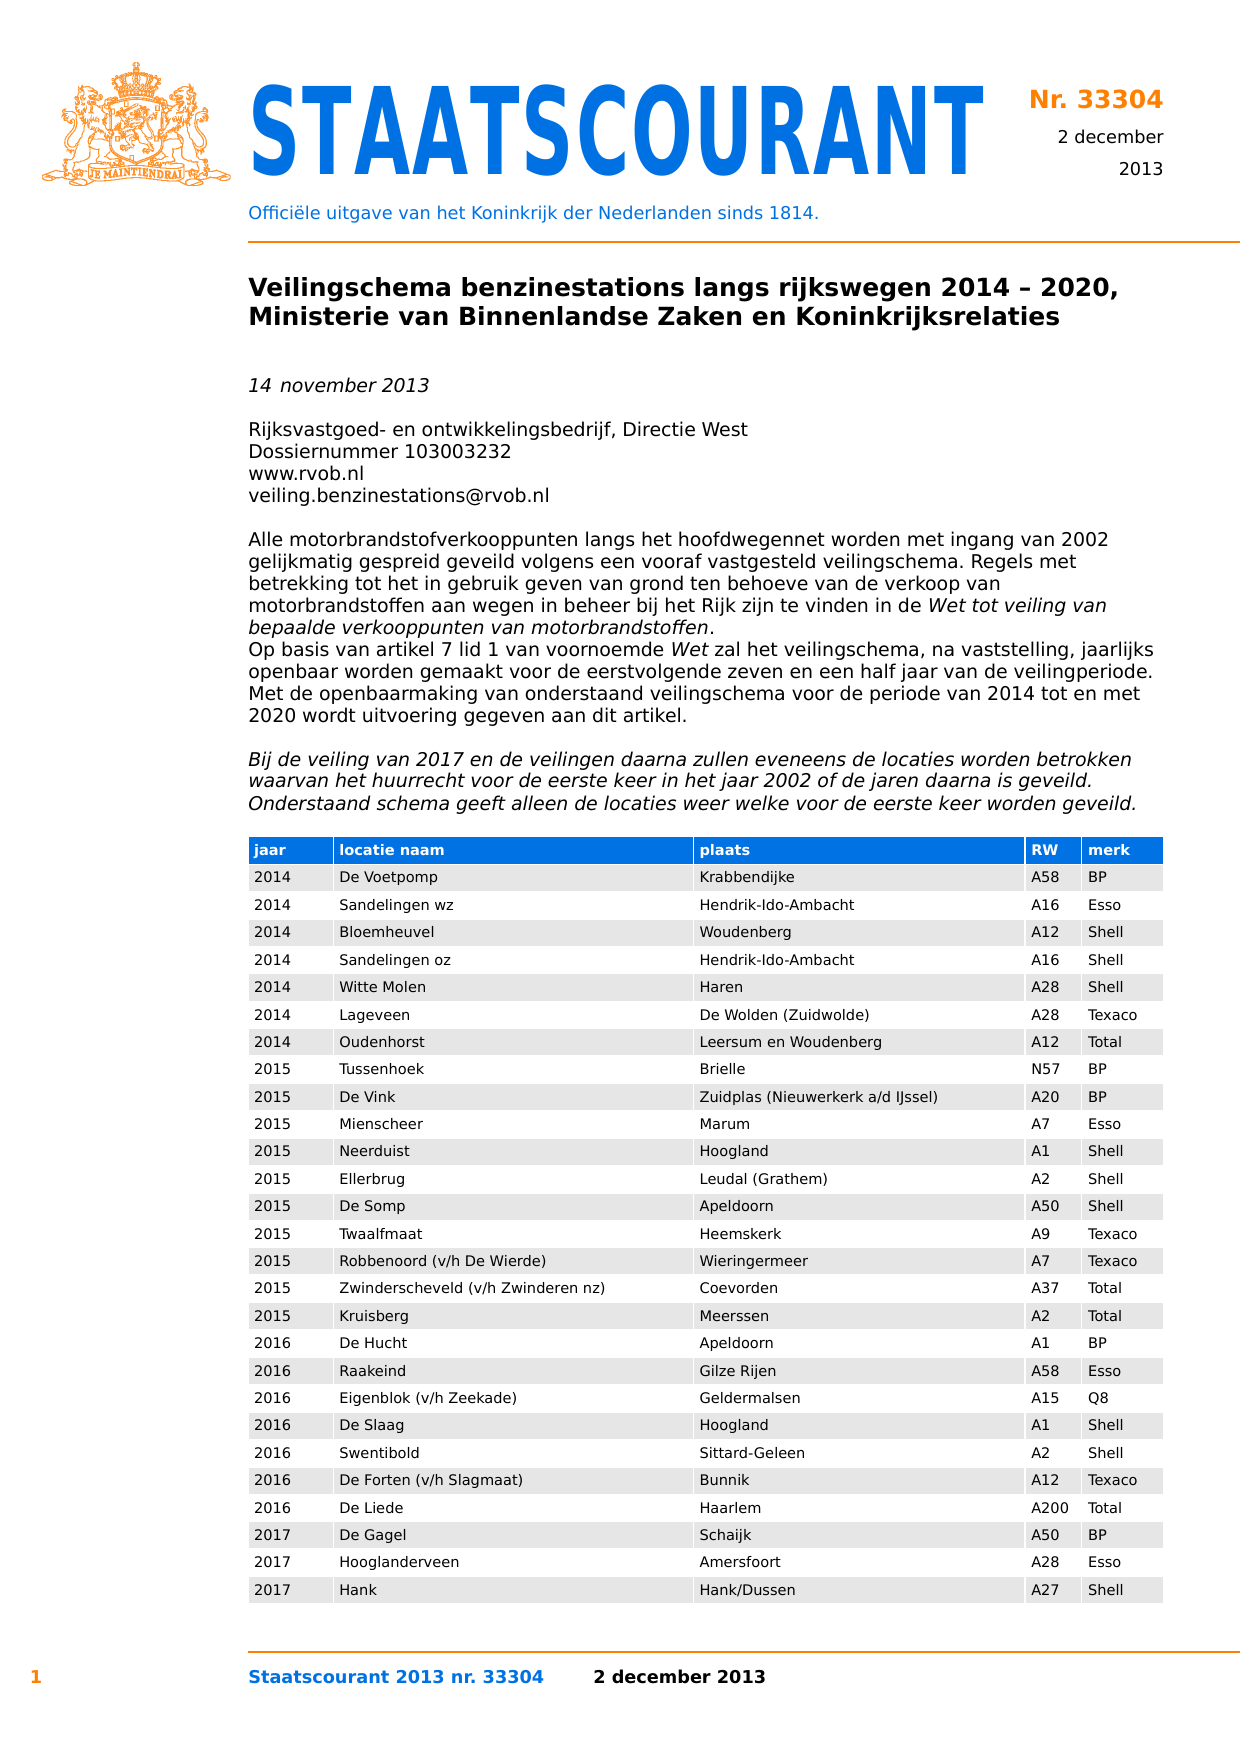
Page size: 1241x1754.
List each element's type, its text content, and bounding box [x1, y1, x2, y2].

table_cell A15 [1026, 1385, 1081, 1412]
table_cell Hoogland [694, 1413, 1024, 1439]
table_cell Eigenblok (v/h Zeekade) [334, 1385, 693, 1412]
table_cell Esso [1082, 1550, 1163, 1576]
table_cell Officiële uitgave van het Koninkrijk der Nederlanden sinds 1814. [248, 203, 1240, 241]
table_cell Sandelingen oz [334, 947, 693, 973]
table_cell Hank/Dussen [694, 1577, 1024, 1603]
table_cell 2014 [249, 1002, 333, 1028]
table_cell Tussenhoek [334, 1056, 693, 1083]
table_cell 2014 [249, 947, 333, 973]
table_cell De Somp [334, 1194, 693, 1220]
table_cell Esso [1082, 892, 1163, 918]
table_cell Krabbendijke [694, 865, 1024, 891]
table_cell Marum [694, 1111, 1024, 1138]
table_cell Hank [334, 1577, 693, 1603]
table_cell Q8 [1082, 1385, 1163, 1412]
table_cell 2015 [249, 1303, 333, 1329]
table_cell A9 [1026, 1221, 1081, 1247]
table_cell Shell [1082, 1194, 1163, 1220]
table_cell A58 [1026, 865, 1081, 891]
table_cell Sittard-Geleen [694, 1440, 1024, 1466]
table_cell Oudenhorst [334, 1029, 693, 1055]
picture [41, 62, 231, 186]
table_cell A28 [1026, 1550, 1081, 1576]
table_cell 2015 [249, 1139, 333, 1165]
table_cell 2016 [249, 1358, 333, 1384]
table_cell Coevorden [694, 1276, 1024, 1302]
table_header STAATSCOURANT [248, 62, 998, 203]
table_cell 2014 [249, 1029, 333, 1055]
table_cell A16 [1026, 892, 1081, 918]
table_cell Shell [1082, 1166, 1163, 1192]
table_cell Esso [1082, 1111, 1163, 1138]
table_cell A20 [1026, 1084, 1081, 1110]
table_cell A7 [1026, 1248, 1081, 1274]
text Op basis van artikel 7 lid 1 van voornoemde Wet zal het veilingschema, na vaststelling, jaarlijks openbaar worden gemaakt voor de eerstvolgende zeven en een half jaar van de veilingperiode. Met de openbaarmaking van onderstaand veilingschema voor de periode van 2014 tot en met 2020 wordt uitvoering gegeven aan dit artikel. [248, 639, 1163, 727]
table_cell 2016 [249, 1330, 333, 1357]
table_cell Amersfoort [694, 1550, 1024, 1576]
table_cell Bloemheuvel [334, 920, 693, 946]
table_cell Hooglanderveen [334, 1550, 693, 1576]
table_cell 2015 [249, 1084, 333, 1110]
text www.rvob.nl [248, 463, 1163, 485]
table_cell BP [1082, 1330, 1163, 1357]
table_cell A27 [1026, 1577, 1081, 1603]
table_cell Heemskerk [694, 1221, 1024, 1247]
table_cell 2014 [249, 892, 333, 918]
table_cell Geldermalsen [694, 1385, 1024, 1412]
table_cell 2017 [249, 1522, 333, 1548]
table_cell Leudal (Grathem) [694, 1166, 1024, 1192]
table_cell A1 [1026, 1413, 1081, 1439]
table_cell 2016 [249, 1468, 333, 1494]
table_cell 2016 [249, 1495, 333, 1521]
table_cell Texaco [1082, 1468, 1163, 1494]
table_cell A28 [1026, 974, 1081, 1001]
table_cell Total [1082, 1495, 1163, 1521]
table_cell BP [1082, 1056, 1163, 1083]
table_cell 2017 [249, 1550, 333, 1576]
table_header [25, 62, 248, 241]
text Bij de veiling van 2017 en de veilingen daarna zullen eveneens de locaties worden betrokken waarvan het huurrecht voor de eerste keer in het jaar 2002 of de jaren daarna is geveild. Onderstaand schema geeft alleen de locaties weer welke voor de eerste keer worden geveild. [248, 748, 1163, 814]
table_cell 2014 [249, 920, 333, 946]
table_cell De Slaag [334, 1413, 693, 1439]
table_cell Meerssen [694, 1303, 1024, 1329]
table_cell Swentibold [334, 1440, 693, 1466]
table_cell Total [1082, 1303, 1163, 1329]
table_cell Lageveen [334, 1002, 693, 1028]
table_cell 2015 [249, 1056, 333, 1083]
table_cell Texaco [1082, 1002, 1163, 1028]
table_cell 2015 [249, 1276, 333, 1302]
table_cell Witte Molen [334, 974, 693, 1001]
table_cell Zwinderscheveld (v/h Zwinderen nz) [334, 1276, 693, 1302]
table_cell Shell [1082, 947, 1163, 973]
table_cell Schaijk [694, 1522, 1024, 1548]
table_cell A12 [1026, 920, 1081, 946]
subtitle Veilingschema benzinestations langs rijkswegen 2014 – 2020, Ministerie van Binnenlandse Zaken en Koninkrijksrelaties [248, 273, 1163, 331]
table_cell A12 [1026, 1468, 1081, 1494]
table_cell Twaalfmaat [334, 1221, 693, 1247]
table_cell Leersum en Woudenberg [694, 1029, 1024, 1055]
text Rijksvastgoed- en ontwikkelingsbedrijf, Directie West [248, 419, 1163, 441]
table_cell 2015 [249, 1111, 333, 1138]
table_cell Total [1082, 1029, 1163, 1055]
table_cell Shell [1082, 920, 1163, 946]
table_cell 2016 [249, 1385, 333, 1412]
table_cell Kruisberg [334, 1303, 693, 1329]
table_cell De Gagel [334, 1522, 693, 1548]
table_cell Shell [1082, 974, 1163, 1001]
table_cell BP [1082, 865, 1163, 891]
table_cell Hendrik-Ido-Ambacht [694, 947, 1024, 973]
table_cell BP [1082, 1084, 1163, 1110]
table_cell Shell [1082, 1577, 1163, 1603]
table_cell 2 december [998, 121, 1240, 153]
table_cell A16 [1026, 947, 1081, 973]
table_cell Robbenoord (v/h De Wierde) [334, 1248, 693, 1274]
table_cell Shell [1082, 1139, 1163, 1165]
table_cell Texaco [1082, 1248, 1163, 1274]
table_cell Bunnik [694, 1468, 1024, 1494]
table_cell A50 [1026, 1522, 1081, 1548]
table_cell A1 [1026, 1330, 1081, 1357]
table_cell Total [1082, 1276, 1163, 1302]
table_cell 2016 [249, 1413, 333, 1439]
table_cell 2014 [249, 865, 333, 891]
table_cell Sandelingen wz [334, 892, 693, 918]
table_header plaats [694, 837, 1024, 864]
table_cell Apeldoorn [694, 1330, 1024, 1357]
table_cell 2015 [249, 1248, 333, 1274]
table_cell Shell [1082, 1440, 1163, 1466]
table_cell Texaco [1082, 1221, 1163, 1247]
table_cell 2015 [249, 1166, 333, 1192]
table_cell 2013 [998, 153, 1240, 203]
table_cell De Wolden (Zuidwolde) [694, 1002, 1024, 1028]
table_cell De Vink [334, 1084, 693, 1110]
table_cell A28 [1026, 1002, 1081, 1028]
table_cell Esso [1082, 1358, 1163, 1384]
table_cell A2 [1026, 1303, 1081, 1329]
table_cell A2 [1026, 1440, 1081, 1466]
table_cell Woudenberg [694, 920, 1024, 946]
text Dossiernummer 103003232 [248, 441, 1163, 463]
table_cell Wieringermeer [694, 1248, 1024, 1274]
table_cell Apeldoorn [694, 1194, 1024, 1220]
table_cell Haarlem [694, 1495, 1024, 1521]
table_cell A37 [1026, 1276, 1081, 1302]
table_cell Hoogland [694, 1139, 1024, 1165]
table_header RW [1026, 837, 1081, 864]
table_cell 2015 [249, 1194, 333, 1220]
table_cell A12 [1026, 1029, 1081, 1055]
table_cell Haren [694, 974, 1024, 1001]
table_cell Hendrik-Ido-Ambacht [694, 892, 1024, 918]
table_cell A2 [1026, 1166, 1081, 1192]
table_cell Brielle [694, 1056, 1024, 1083]
table_cell A7 [1026, 1111, 1081, 1138]
table_cell Neerduist [334, 1139, 693, 1165]
table_header Nr. 33304 [998, 62, 1240, 121]
table_cell Mienscheer [334, 1111, 693, 1138]
table_cell De Hucht [334, 1330, 693, 1357]
table_cell A50 [1026, 1194, 1081, 1220]
table_cell 2014 [249, 974, 333, 1001]
table_cell N57 [1026, 1056, 1081, 1083]
table_cell 2017 [249, 1577, 333, 1603]
table_cell BP [1082, 1522, 1163, 1548]
table_cell De Forten (v/h Slagmaat) [334, 1468, 693, 1494]
table_header locatie naam [334, 837, 693, 864]
table_cell A1 [1026, 1139, 1081, 1165]
table_cell 2016 [249, 1440, 333, 1466]
table_header jaar [249, 837, 333, 864]
table_cell Raakeind [334, 1358, 693, 1384]
table_cell A58 [1026, 1358, 1081, 1384]
table_cell Ellerbrug [334, 1166, 693, 1192]
table_cell De Voetpomp [334, 865, 693, 891]
text Alle motorbrandstofverkooppunten langs het hoofdwegennet worden met ingang van 2002 gelijkmatig gespreid geveild volgens een vooraf vastgesteld veilingschema. Regels met betrekking tot het in gebruik geven van grond ten behoeve van de verkoop van motorbrandstoffen aan wegen in beheer bij het Rijk zijn te vinden in de Wet tot veiling van bepaalde verkooppunten van motorbrandstoffen. [248, 529, 1163, 639]
table_cell Zuidplas (Nieuwerkerk a/d IJssel) [694, 1084, 1024, 1110]
text 14 november 2013 [248, 375, 1163, 397]
table_cell Gilze Rijen [694, 1358, 1024, 1384]
table_cell A200 [1026, 1495, 1081, 1521]
table_cell De Liede [334, 1495, 693, 1521]
table_cell Shell [1082, 1413, 1163, 1439]
table_cell 2015 [249, 1221, 333, 1247]
text veiling.benzinestations@rvob.nl [248, 485, 1163, 507]
table_header merk [1082, 837, 1163, 864]
